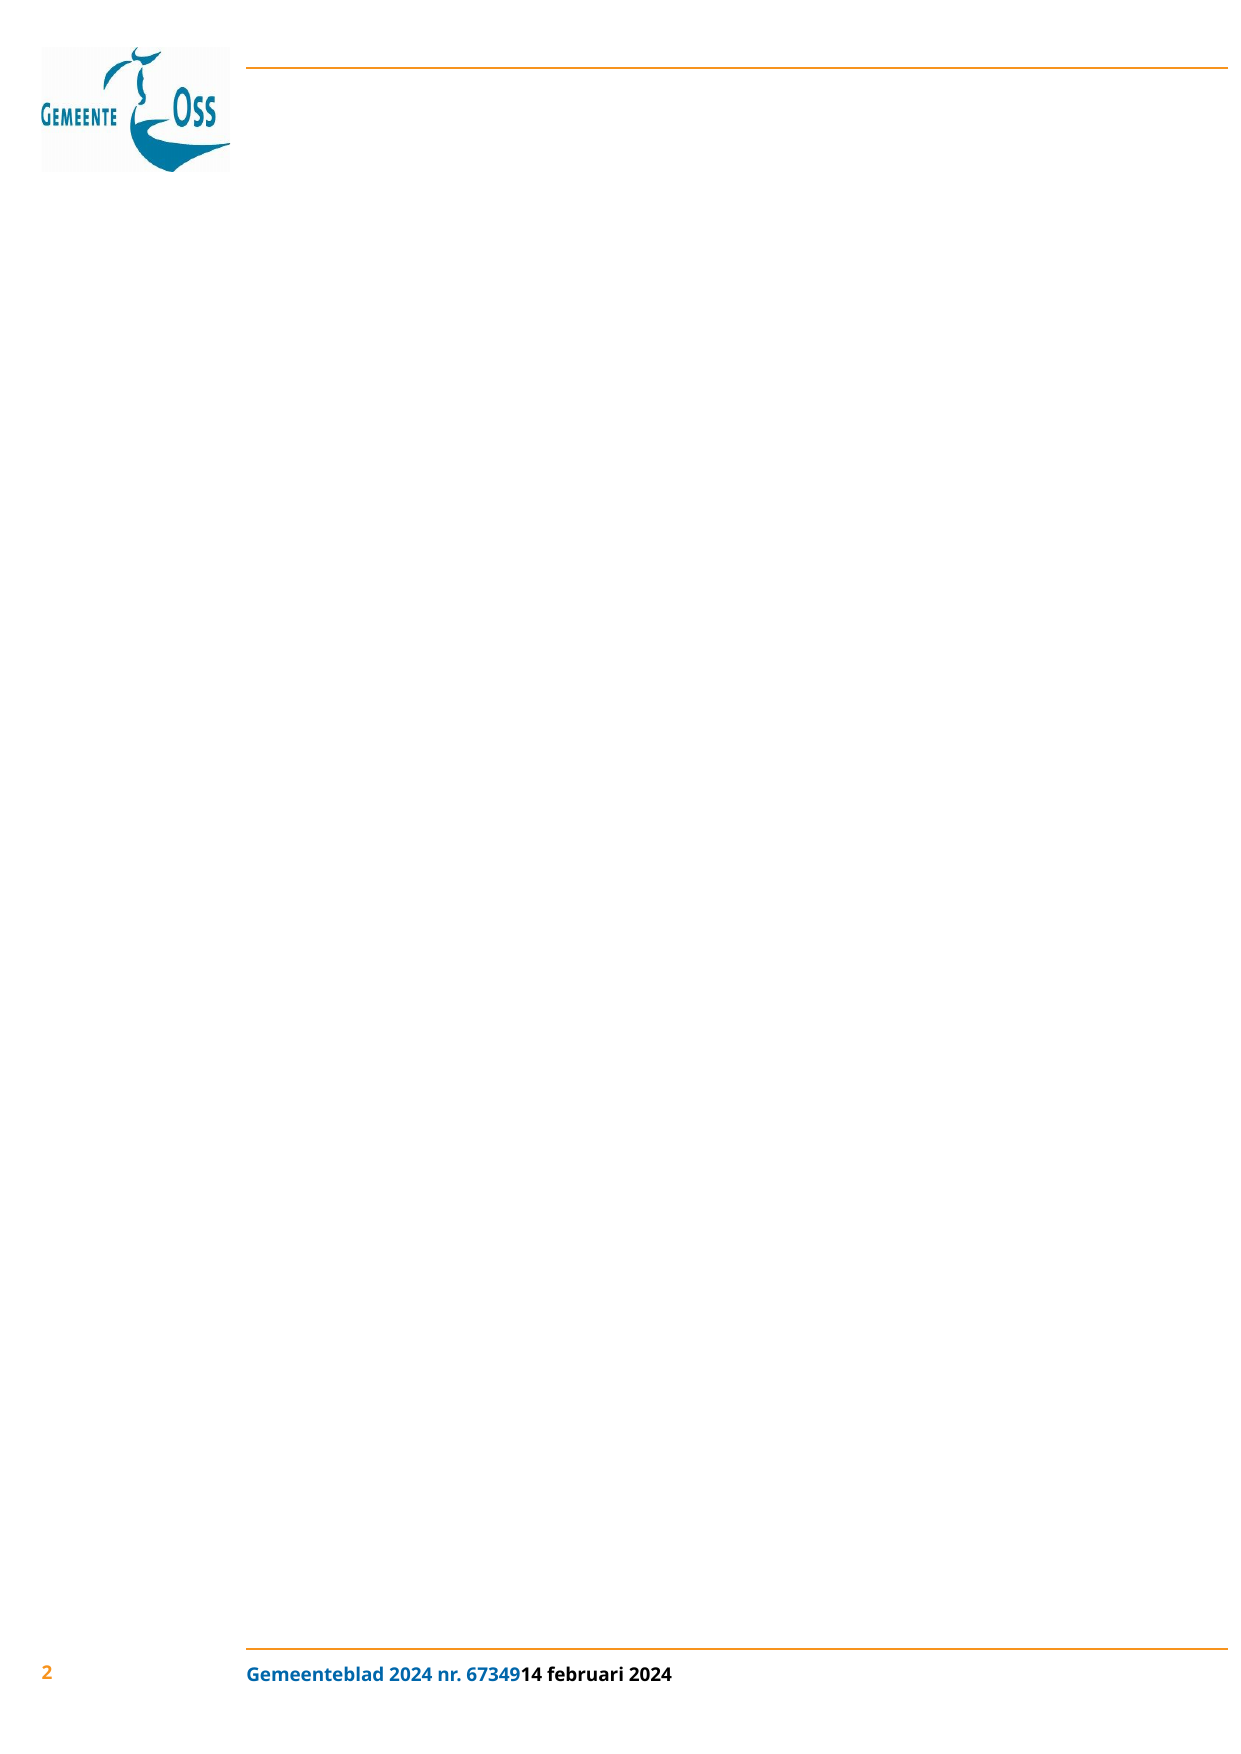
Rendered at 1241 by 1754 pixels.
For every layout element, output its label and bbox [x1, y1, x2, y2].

picture [41, 47, 231, 172]
